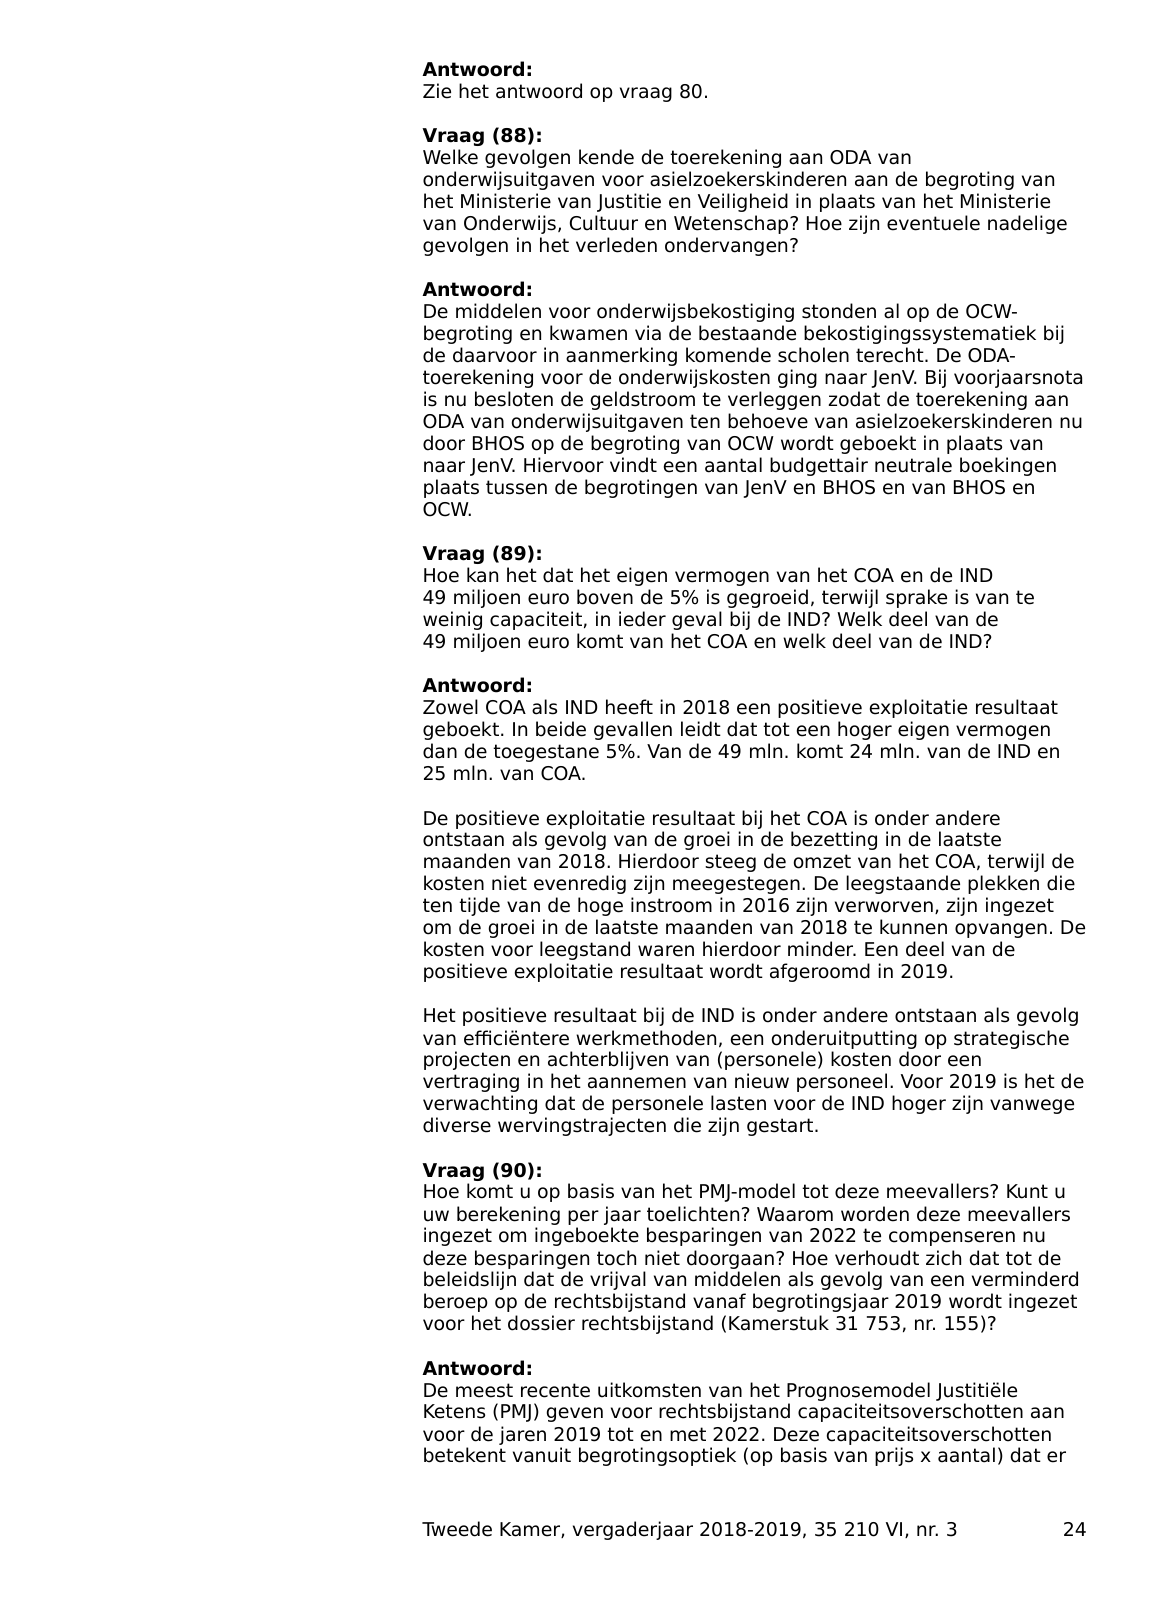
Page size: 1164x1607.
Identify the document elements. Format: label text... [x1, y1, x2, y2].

subtitle Vraag (89): [422, 543, 1087, 565]
subtitle Antwoord: [422, 1357, 1087, 1379]
text Hoe kan het dat het eigen vermogen van het COA en de IND 49 miljoen euro boven de 5% is gegroeid, terwijl sprake is van te weinig capaciteit, in ieder geval bij de IND? Welk deel van de 49 miljoen euro komt van het COA en welk deel van de IND? [422, 565, 1087, 653]
subtitle Vraag (90): [422, 1159, 1087, 1181]
text Welke gevolgen kende de toerekening aan ODA van onderwijsuitgaven voor asielzoekerskinderen aan de begroting van het Ministerie van Justitie en Veiligheid in plaats van het Ministerie van Onderwijs, Cultuur en Wetenschap? Hoe zijn eventuele nadelige gevolgen in het verleden ondervangen? [422, 147, 1087, 257]
text Zowel COA als IND heeft in 2018 een positieve exploitatie resultaat geboekt. In beide gevallen leidt dat tot een hoger eigen vermogen dan de toegestane 5%. Van de 49 mln. komt 24 mln. van de IND en 25 mln. van COA. [422, 697, 1087, 785]
subtitle Antwoord: [422, 675, 1087, 697]
text Hoe komt u op basis van het PMJ-model tot deze meevallers? Kunt u uw berekening per jaar toelichten? Waarom worden deze meevallers ingezet om ingeboekte besparingen van 2022 te compenseren nu deze besparingen toch niet doorgaan? Hoe verhoudt zich dat tot de beleidslijn dat de vrijval van middelen als gevolg van een verminderd beroep op de rechtsbijstand vanaf begrotingsjaar 2019 wordt ingezet voor het dossier rechtsbijstand (Kamerstuk 31 753, nr. 155)? [422, 1181, 1087, 1335]
subtitle Vraag (88): [422, 125, 1087, 147]
subtitle Antwoord: [422, 279, 1087, 301]
subtitle Antwoord: [422, 59, 1087, 81]
text Het positieve resultaat bij de IND is onder andere ontstaan als gevolg van efficiëntere werkmethoden, een onderuitputting op strategische projecten en achterblijven van (personele) kosten door een vertraging in het aannemen van nieuw personeel. Voor 2019 is het de verwachting dat de personele lasten voor de IND hoger zijn vanwege diverse wervingstrajecten die zijn gestart. [422, 1005, 1087, 1137]
text De middelen voor onderwijsbekostiging stonden al op de OCW-begroting en kwamen via de bestaande bekostigingssystematiek bij de daarvoor in aanmerking komende scholen terecht. De ODA-toerekening voor de onderwijskosten ging naar JenV. Bij voorjaarsnota is nu besloten de geldstroom te verleggen zodat de toerekening aan ODA van onderwijsuitgaven ten behoeve van asielzoekerskinderen nu door BHOS op de begroting van OCW wordt geboekt in plaats van naar JenV. Hiervoor vindt een aantal budgettair neutrale boekingen plaats tussen de begrotingen van JenV en BHOS en van BHOS en OCW. [422, 301, 1087, 521]
text Zie het antwoord op vraag 80. [422, 81, 1087, 103]
text De meest recente uitkomsten van het Prognosemodel Justitiële Ketens (PMJ) geven voor rechtsbijstand capaciteitsoverschotten aan voor de jaren 2019 tot en met 2022. Deze capaciteitsoverschotten betekent vanuit begrotingsoptiek (op basis van prijs x aantal) dat er [422, 1379, 1087, 1467]
text De positieve exploitatie resultaat bij het COA is onder andere ontstaan als gevolg van de groei in de bezetting in de laatste maanden van 2018. Hierdoor steeg de omzet van het COA, terwijl de kosten niet evenredig zijn meegestegen. De leegstaande plekken die ten tijde van de hoge instroom in 2016 zijn verworven, zijn ingezet om de groei in de laatste maanden van 2018 te kunnen opvangen. De kosten voor leegstand waren hierdoor minder. Een deel van de positieve exploitatie resultaat wordt afgeroomd in 2019. [422, 807, 1087, 983]
